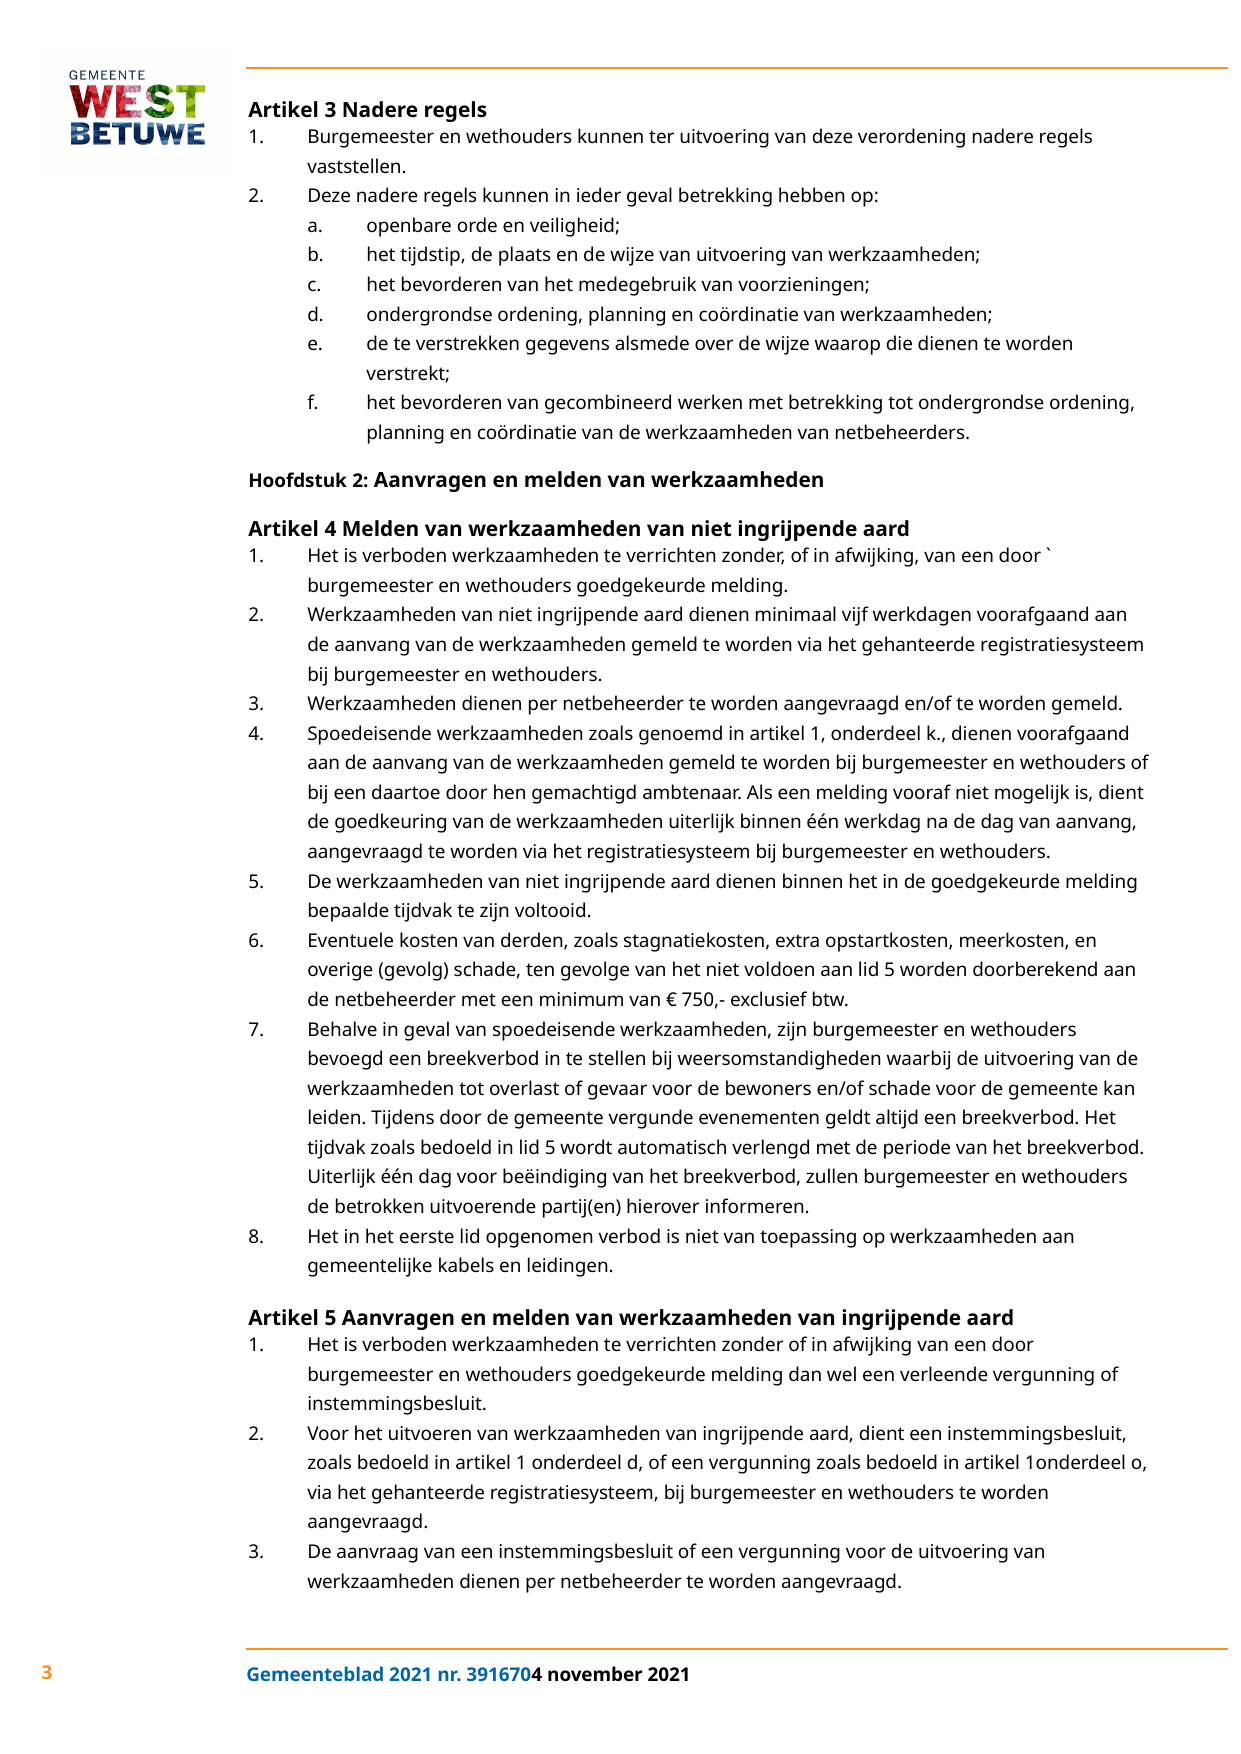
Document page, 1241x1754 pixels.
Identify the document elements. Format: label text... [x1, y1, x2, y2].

list openbare orde en veiligheid; [307, 212, 1152, 238]
text Artikel 4 Melden van werkzaamheden van niet ingrijpende aard [248, 514, 1152, 542]
text Artikel 3 Nadere regels [248, 95, 1152, 123]
picture [41, 47, 231, 172]
list Burgemeester en wethouders kunnen ter uitvoering van deze verordening nadere regels vaststellen. [248, 123, 1152, 178]
list Voor het uitvoeren van werkzaamheden van ingrijpende aard, dient een instemmingsbesluit, zoals bedoeld in artikel 1 onderdeel d, of een vergunning zoals bedoeld in artikel 1onderdeel o, via het gehanteerde registratiesysteem, bij burgemeester en wethouders te worden aangevraagd. [248, 1420, 1152, 1534]
list Het is verboden werkzaamheden te verrichten zonder, of in afwijking, van een door ` burgemeester en wethouders goedgekeurde melding. [248, 542, 1152, 598]
list De werkzaamheden van niet ingrijpende aard dienen binnen het in de goedgekeurde melding bepaalde tijdvak te zijn voltooid. [248, 868, 1152, 923]
list Het in het eerste lid opgenomen verbod is niet van toepassing op werkzaamheden aan gemeentelijke kabels en leidingen. [248, 1223, 1152, 1278]
list Spoedeisende werkzaamheden zoals genoemd in artikel 1, onderdeel k., dienen voorafgaand aan de aanvang van de werkzaamheden gemeld te worden bij burgemeester en wethouders of bij een daartoe door hen gemachtigd ambtenaar. Als een melding vooraf niet mogelijk is, dient de goedkeuring van de werkzaamheden uiterlijk binnen één werkdag na de dag van aanvang, aangevraagd te worden via het registratiesysteem bij burgemeester en wethouders. [248, 720, 1152, 864]
list Deze nadere regels kunnen in ieder geval betrekking hebben op: [248, 182, 1152, 208]
list Werkzaamheden dienen per netbeheerder te worden aangevraagd en/of te worden gemeld. [248, 690, 1152, 716]
list de te verstrekken gegevens alsmede over de wijze waarop die dienen te worden verstrekt; [307, 330, 1152, 386]
list Eventuele kosten van derden, zoals stagnatiekosten, extra opstartkosten, meerkosten, en overige (gevolg) schade, ten gevolge van het niet voldoen aan lid 5 worden doorberekend aan de netbeheerder met een minimum van € 750,- exclusief btw. [248, 927, 1152, 1012]
list het bevorderen van het medegebruik van voorzieningen; [307, 271, 1152, 297]
list het bevorderen van gecombineerd werken met betrekking tot ondergrondse ordening, planning en coördinatie van de werkzaamheden van netbeheerders. [307, 389, 1152, 445]
list Behalve in geval van spoedeisende werkzaamheden, zijn burgemeester en wethouders bevoegd een breekverbod in te stellen bij weersomstandigheden waarbij de uitvoering van de werkzaamheden tot overlast of gevaar voor de bewoners en/of schade voor de gemeente kan leiden. Tijdens door de gemeente vergunde evenementen geldt altijd een breekverbod. Het tijdvak zoals bedoeld in lid 5 wordt automatisch verlengd met de periode van het breekverbod. Uiterlijk één dag voor beëindiging van het breekverbod, zullen burgemeester en wethouders de betrokken uitvoerende partij(en) hierover informeren. [248, 1016, 1152, 1219]
list Het is verboden werkzaamheden te verrichten zonder of in afwijking van een door burgemeester en wethouders goedgekeurde melding dan wel een verleende vergunning of instemmingsbesluit. [248, 1331, 1152, 1416]
text Artikel 5 Aanvragen en melden van werkzaamheden van ingrijpende aard [248, 1303, 1152, 1331]
text Hoofdstuk 2: Aanvragen en melden van werkzaamheden [248, 465, 1152, 493]
list Werkzaamheden van niet ingrijpende aard dienen minimaal vijf werkdagen voorafgaand aan de aanvang van de werkzaamheden gemeld te worden via het gehanteerde registratiesysteem bij burgemeester en wethouders. [248, 602, 1152, 686]
list De aanvraag van een instemmingsbesluit of een vergunning voor de uitvoering van werkzaamheden dienen per netbeheerder te worden aangevraagd. [248, 1538, 1152, 1594]
list ondergrondse ordening, planning en coördinatie van werkzaamheden; [307, 301, 1152, 326]
list het tijdstip, de plaats en de wijze van uitvoering van werkzaamheden; [307, 242, 1152, 267]
